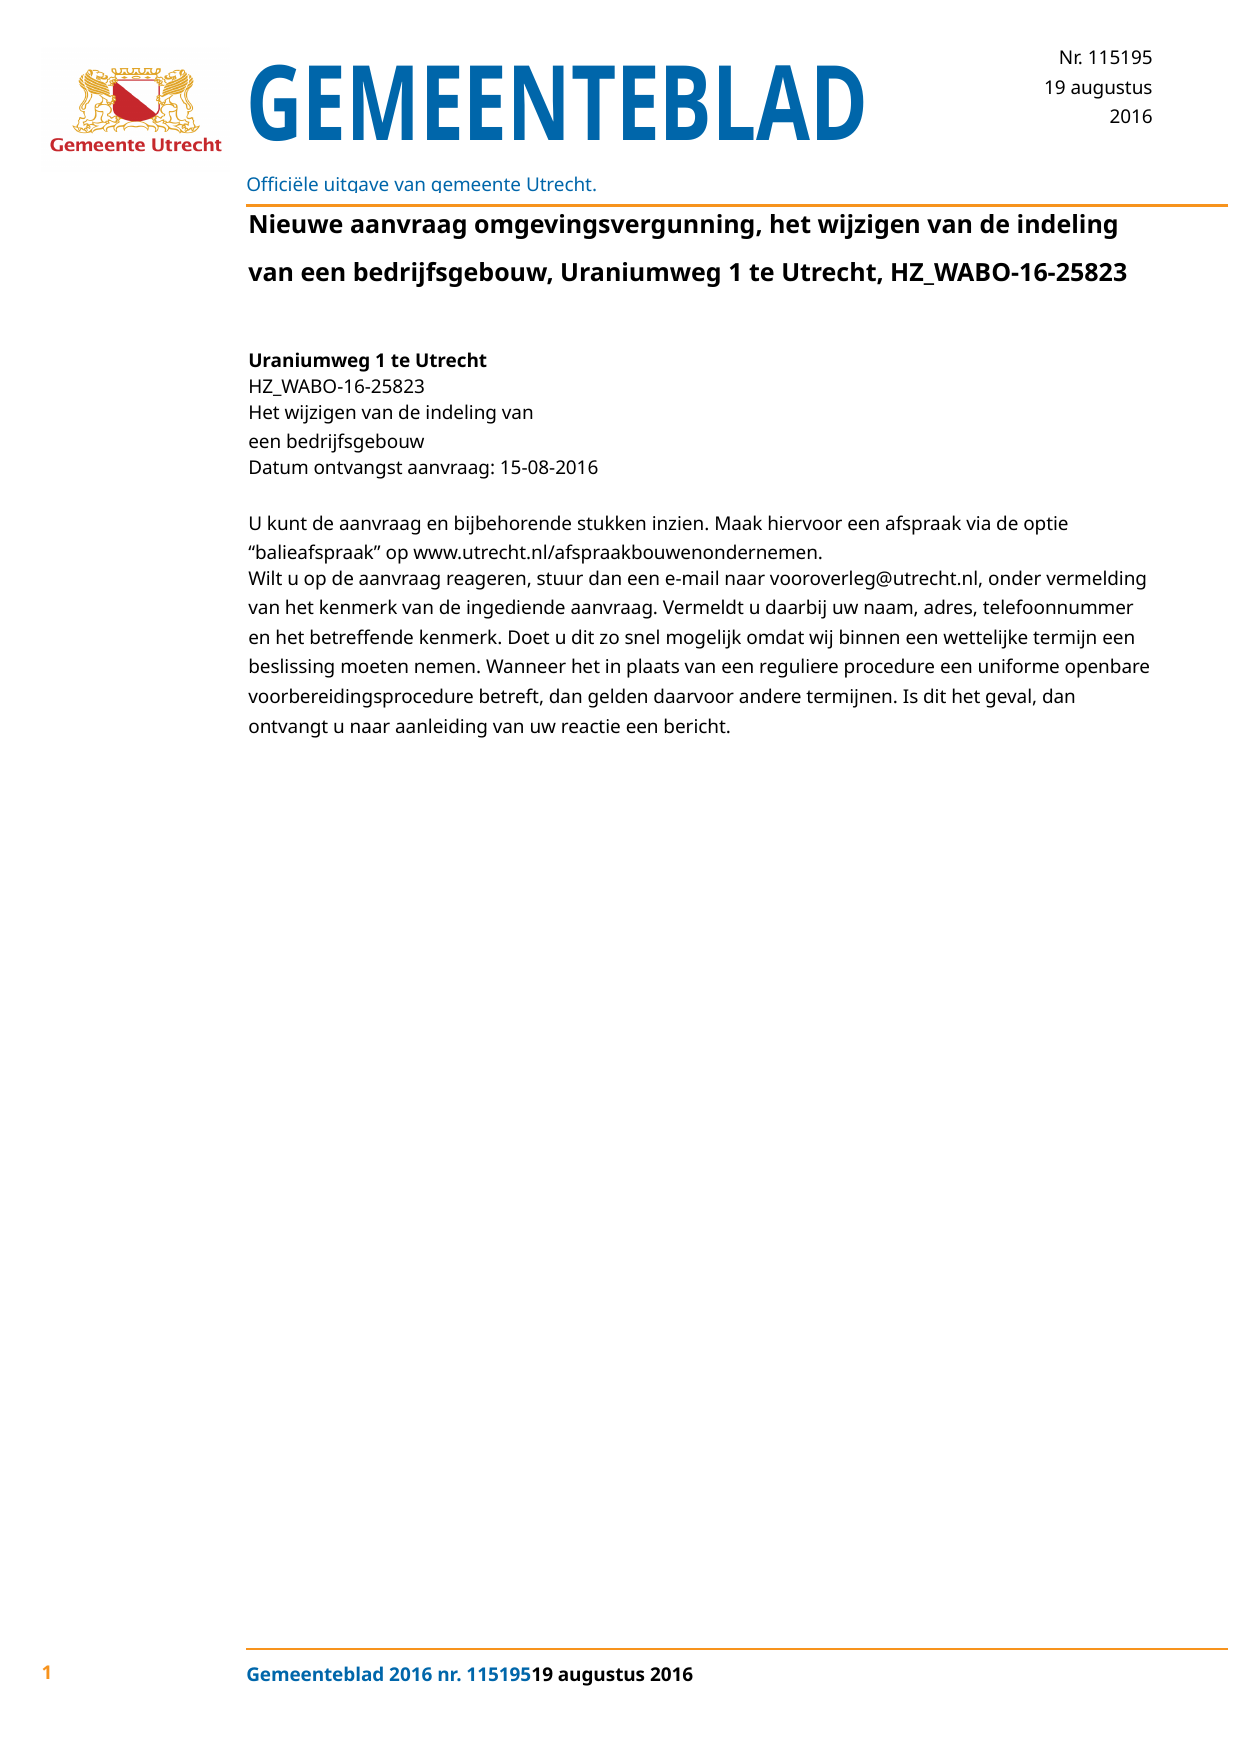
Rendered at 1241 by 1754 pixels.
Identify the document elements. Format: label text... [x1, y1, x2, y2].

table_cell Datum ontvangst aanvraag: 15-08-2016 [248, 454, 1152, 510]
table_cell Wilt u op de aanvraag reageren, stuur dan een e-mail naar vooroverleg@utrecht.nl, onder vermelding van het kenmerk van de ingediende aanvraag. Vermeldt u daarbij uw naam, adres, telefoonnummer en het betreffende kenmerk. Doet u dit zo snel mogelijk omdat wij binnen een wettelijke termijn een beslissing moeten nemen. Wanneer het in plaats van een reguliere procedure een uniforme openbare voorbereidingsprocedure betreft, dan gelden daarvoor andere termijnen. Is dit het geval, dan ontvangt u naar aanleiding van uw reactie een bericht. [248, 565, 1152, 739]
table_header Uraniumweg 1 te Utrecht [248, 348, 1152, 373]
table_cell HZ_WABO-16-25823 [248, 373, 1152, 399]
table_cell U kunt de aanvraag en bijbehorende stukken inzien. Maak hiervoor een afspraak via de optie “balieafspraak” op www.utrecht.nl/afspraakbouwenondernemen. [248, 510, 1152, 565]
picture [41, 47, 231, 172]
table_cell Het wijzigen van de indeling van een bedrijfsgebouw [248, 399, 549, 454]
text Nieuwe aanvraag omgevingsvergunning, het wijzigen van de indeling van een bedrijfsgebouw, Uraniumweg 1 te Utrecht, HZ_WABO-16-25823 [248, 207, 1152, 288]
